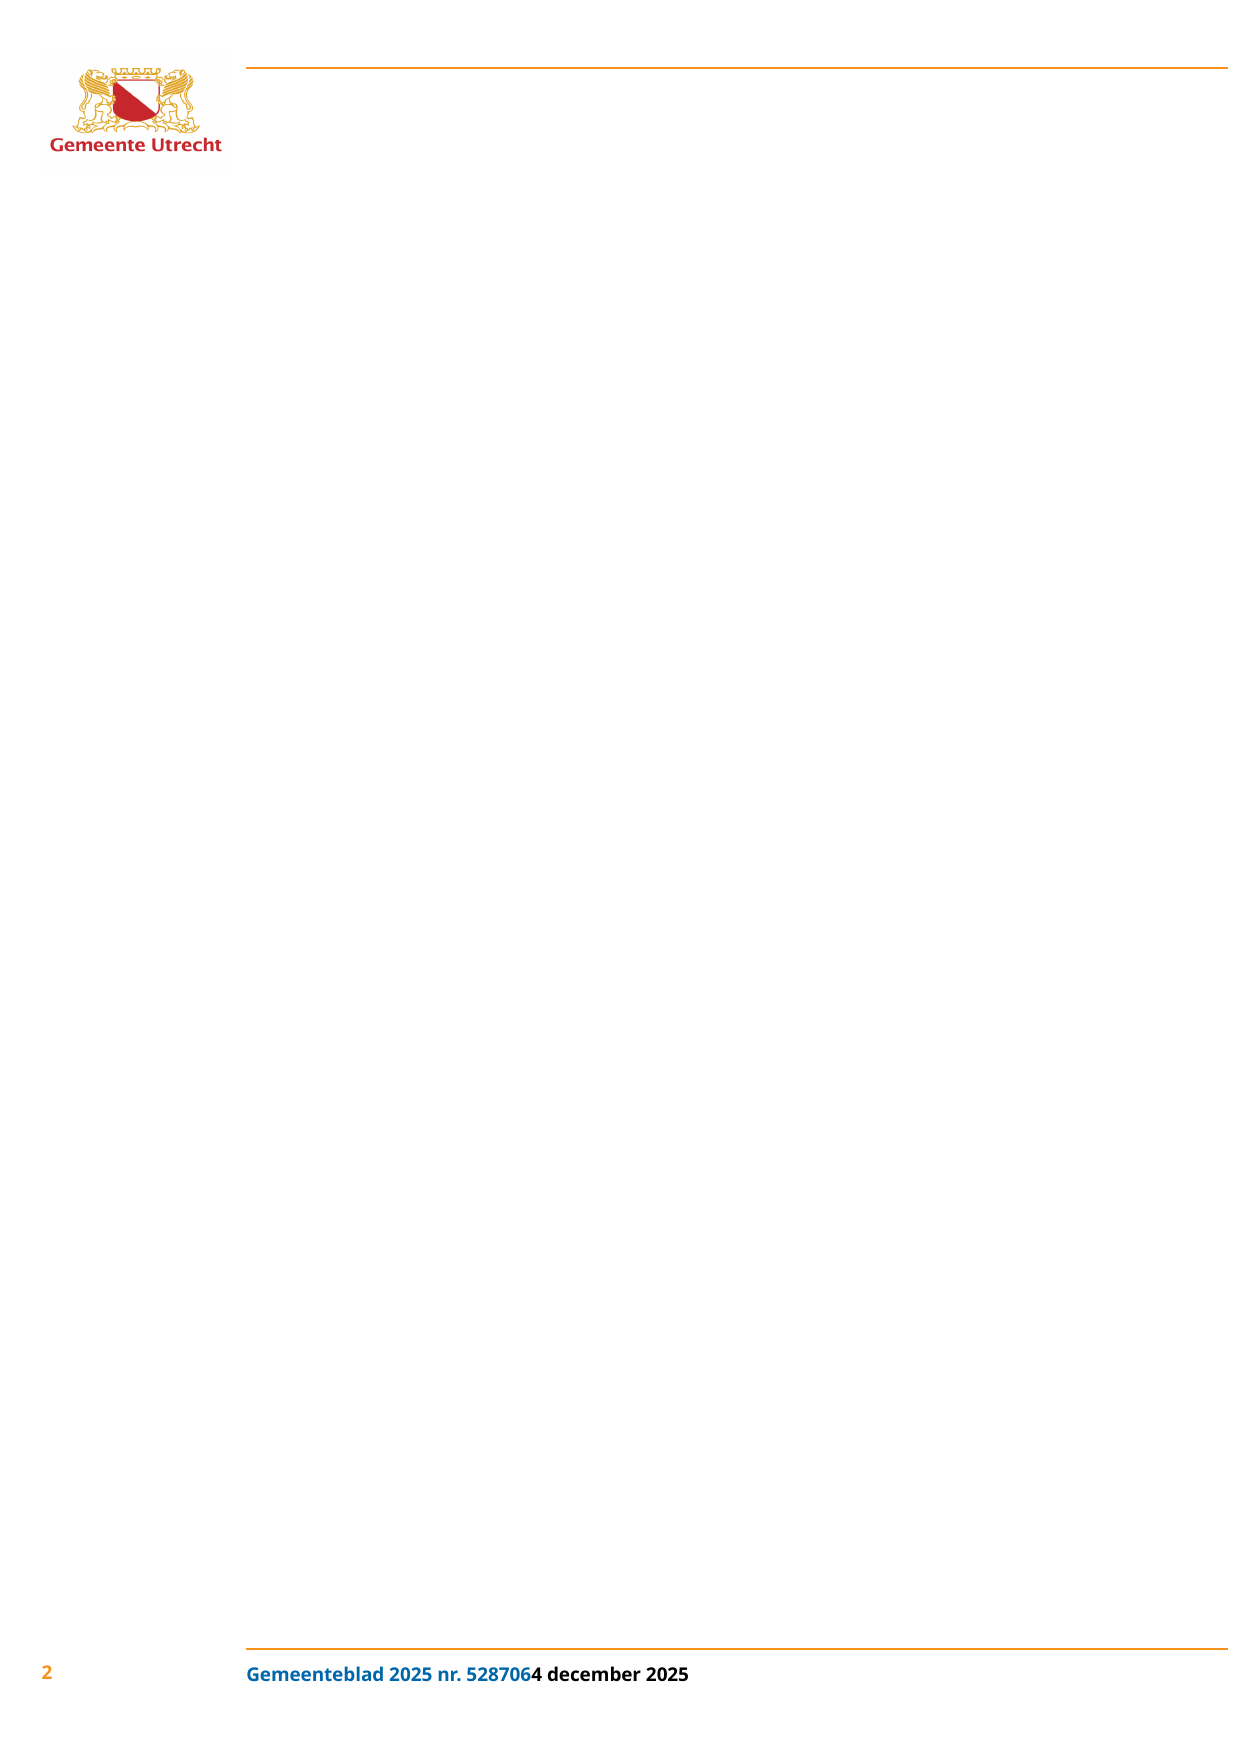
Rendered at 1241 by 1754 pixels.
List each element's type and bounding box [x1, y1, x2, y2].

picture [41, 47, 231, 172]
